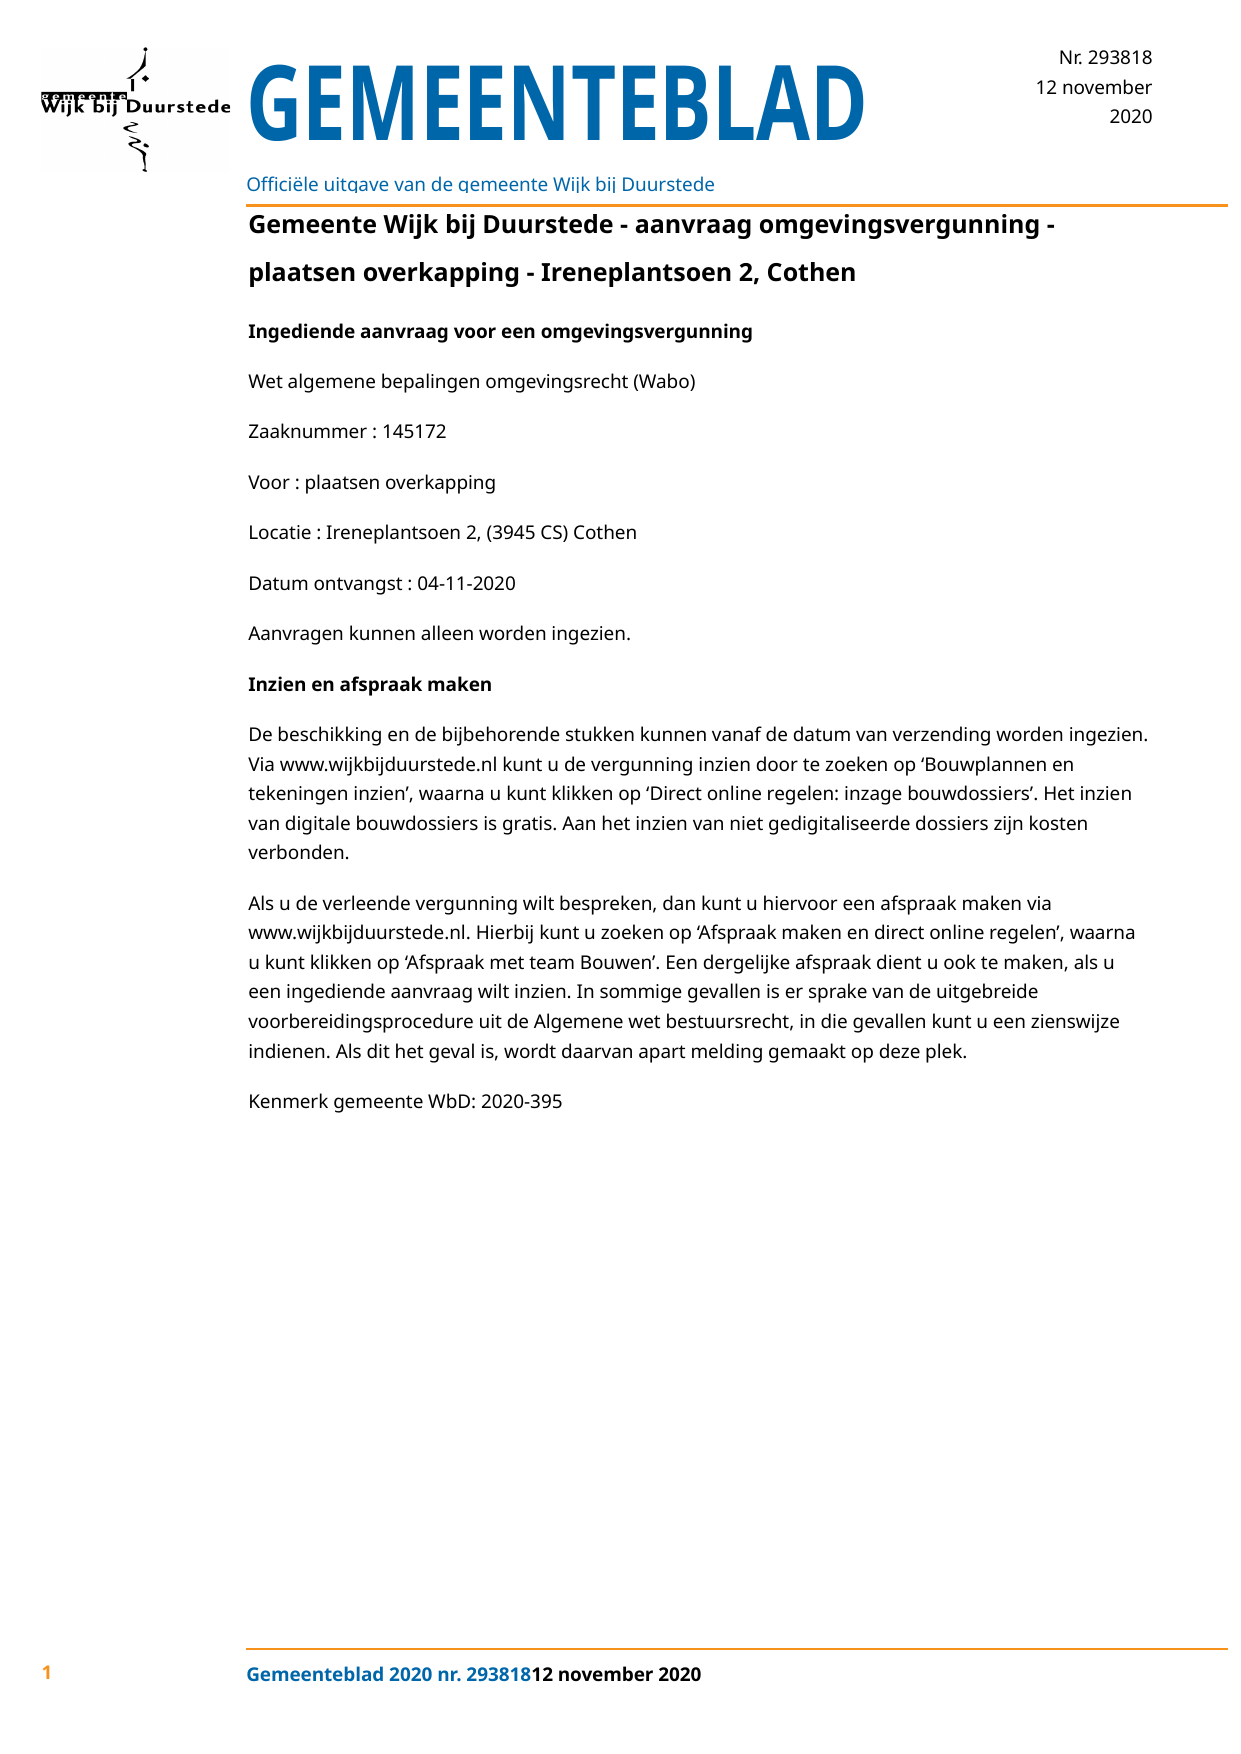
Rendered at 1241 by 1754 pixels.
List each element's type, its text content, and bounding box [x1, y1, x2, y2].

text Locatie : Ireneplantsoen 2, (3945 CS) Cothen [248, 519, 1152, 545]
text Gemeente Wijk bij Duurstede - aanvraag omgevingsvergunning - plaatsen overkapping - Ireneplantsoen 2, Cothen [248, 207, 1152, 288]
picture [41, 47, 231, 172]
text Datum ontvangst : 04-11-2020 [248, 570, 1152, 596]
text Kenmerk gemeente WbD: 2020-395 [248, 1088, 1152, 1114]
text Aanvragen kunnen alleen worden ingezien. [248, 620, 1152, 646]
text De beschikking en de bijbehorende stukken kunnen vanaf de datum van verzending worden ingezien. Via www.wijkbijduurstede.nl kunt u de vergunning inzien door te zoeken op ‘Bouwplannen en tekeningen inzien’, waarna u kunt klikken op ‘Direct online regelen: inzage bouwdossiers’. Het inzien van digitale bouwdossiers is gratis. Aan het inzien van niet gedigitaliseerde dossiers zijn kosten verbonden. [248, 721, 1152, 865]
text Ingediende aanvraag voor een omgevingsvergunning [248, 318, 1152, 344]
text Zaaknummer : 145172 [248, 419, 1152, 444]
text Voor : plaatsen overkapping [248, 469, 1152, 495]
text Inzien en afspraak maken [248, 671, 1152, 697]
text Wet algemene bepalingen omgevingsrecht (Wabo) [248, 368, 1152, 394]
text Als u de verleende vergunning wilt bespreken, dan kunt u hiervoor een afspraak maken via www.wijkbijduurstede.nl. Hierbij kunt u zoeken op ‘Afspraak maken en direct online regelen’, waarna u kunt klikken op ‘Afspraak met team Bouwen’. Een dergelijke afspraak dient u ook te maken, als u een ingediende aanvraag wilt inzien. In sommige gevallen is er sprake van de uitgebreide voorbereidingsprocedure uit de Algemene wet bestuursrecht, in die gevallen kunt u een zienswijze indienen. Als dit het geval is, wordt daarvan apart melding gemaakt op deze plek. [248, 890, 1152, 1064]
